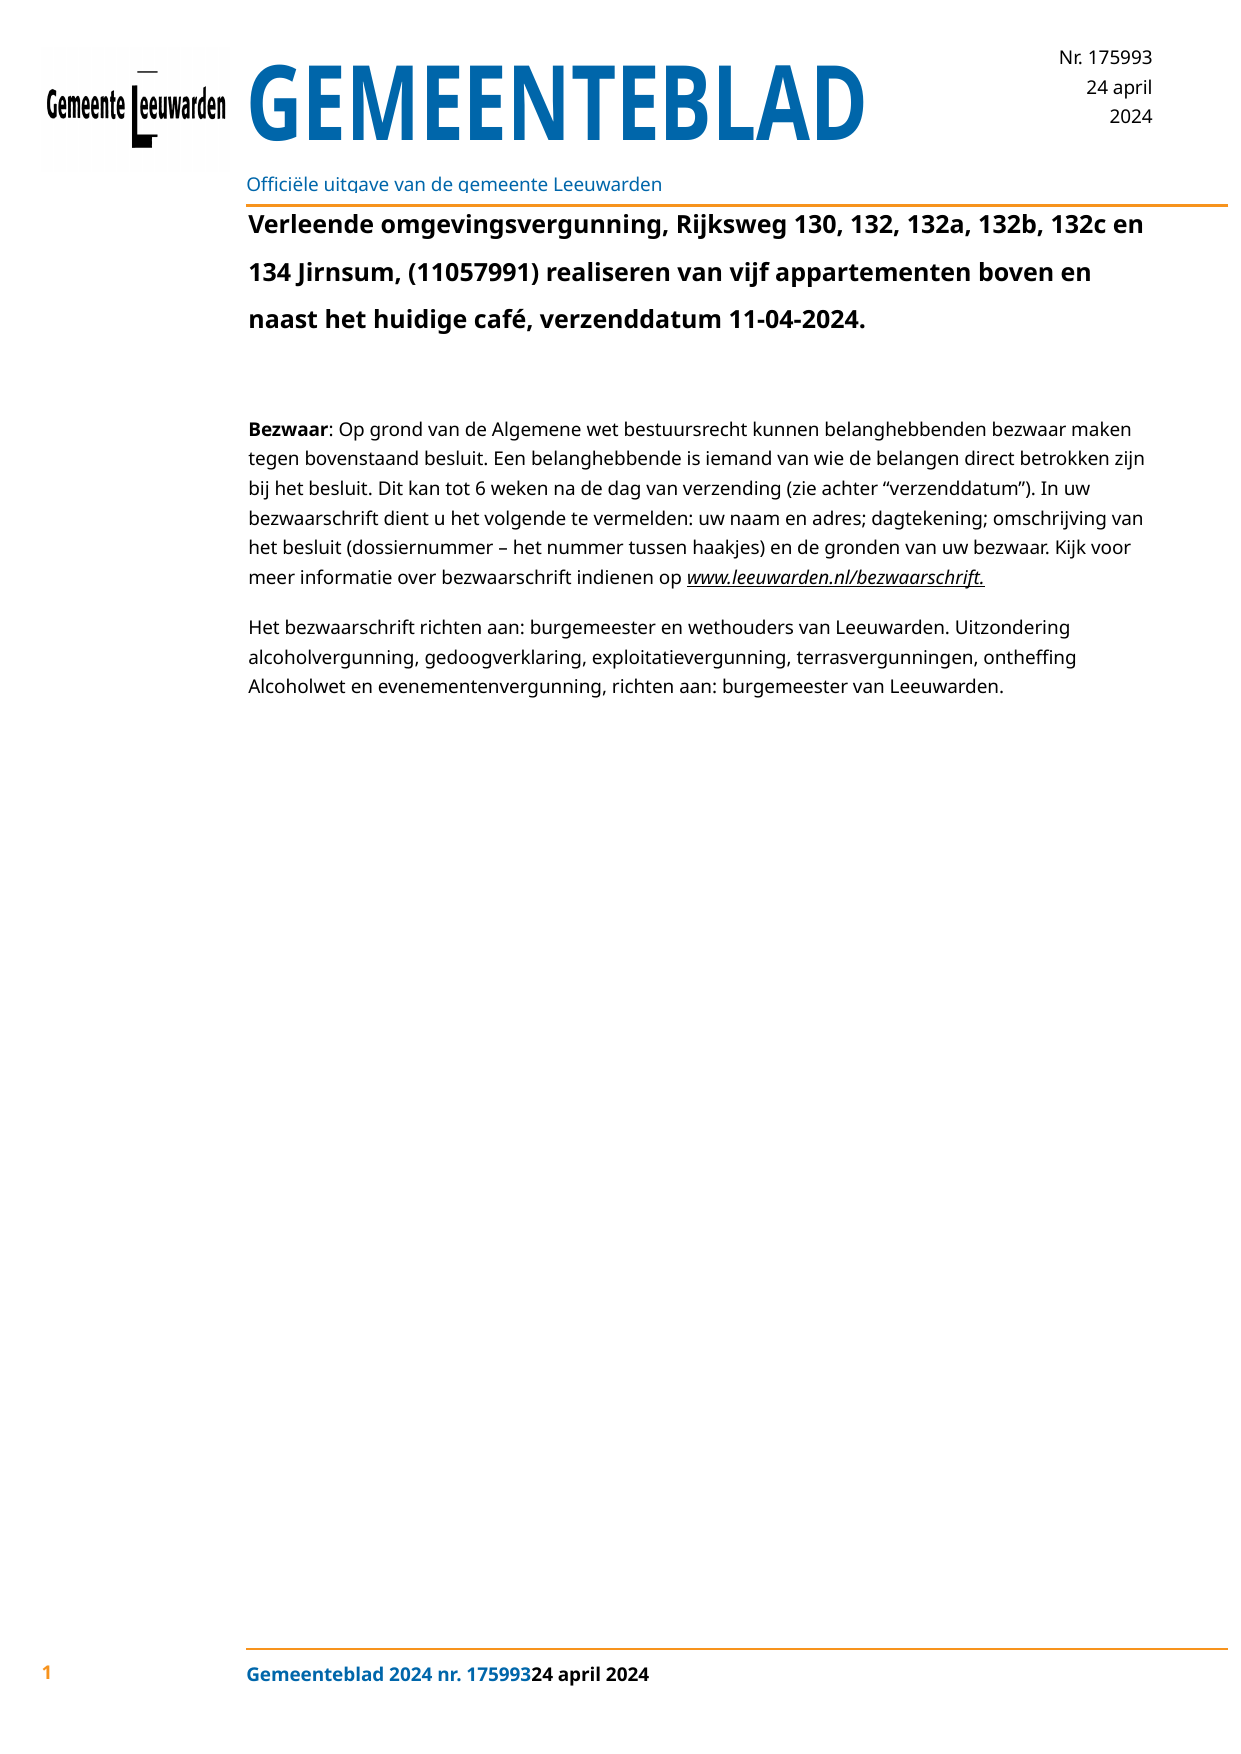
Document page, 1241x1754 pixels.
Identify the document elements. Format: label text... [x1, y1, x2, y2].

text Verleende omgevingsvergunning, Rijksweg 130, 132, 132a, 132b, 132c en 134 Jirnsum, (11057991) realiseren van vijf appartementen boven en naast het huidige café, verzenddatum 11-04-2024. [248, 207, 1152, 336]
text Het bezwaarschrift richten aan: burgemeester en wethouders van Leeuwarden. Uitzondering alcoholvergunning, gedoogverklaring, exploitatievergunning, terrasvergunningen, ontheffing Alcoholwet en evenementenvergunning, richten aan: burgemeester van Leeuwarden. [248, 614, 1152, 699]
text Bezwaar: Op grond van de Algemene wet bestuursrecht kunnen belanghebbenden bezwaar maken tegen bovenstaand besluit. Een belanghebbende is iemand van wie de belangen direct betrokken zijn bij het besluit. Dit kan tot 6 weken na de dag van verzending (zie achter “verzenddatum”). In uw bezwaarschrift dient u het volgende te vermelden: uw naam en adres; dagtekening; omschrijving van het besluit (dossiernummer – het nummer tussen haakjes) en de gronden van uw bezwaar. Kijk voor meer informatie over bezwaarschrift indienen op www.leeuwarden.nl/bezwaarschrift. [248, 416, 1152, 589]
picture [41, 47, 231, 172]
